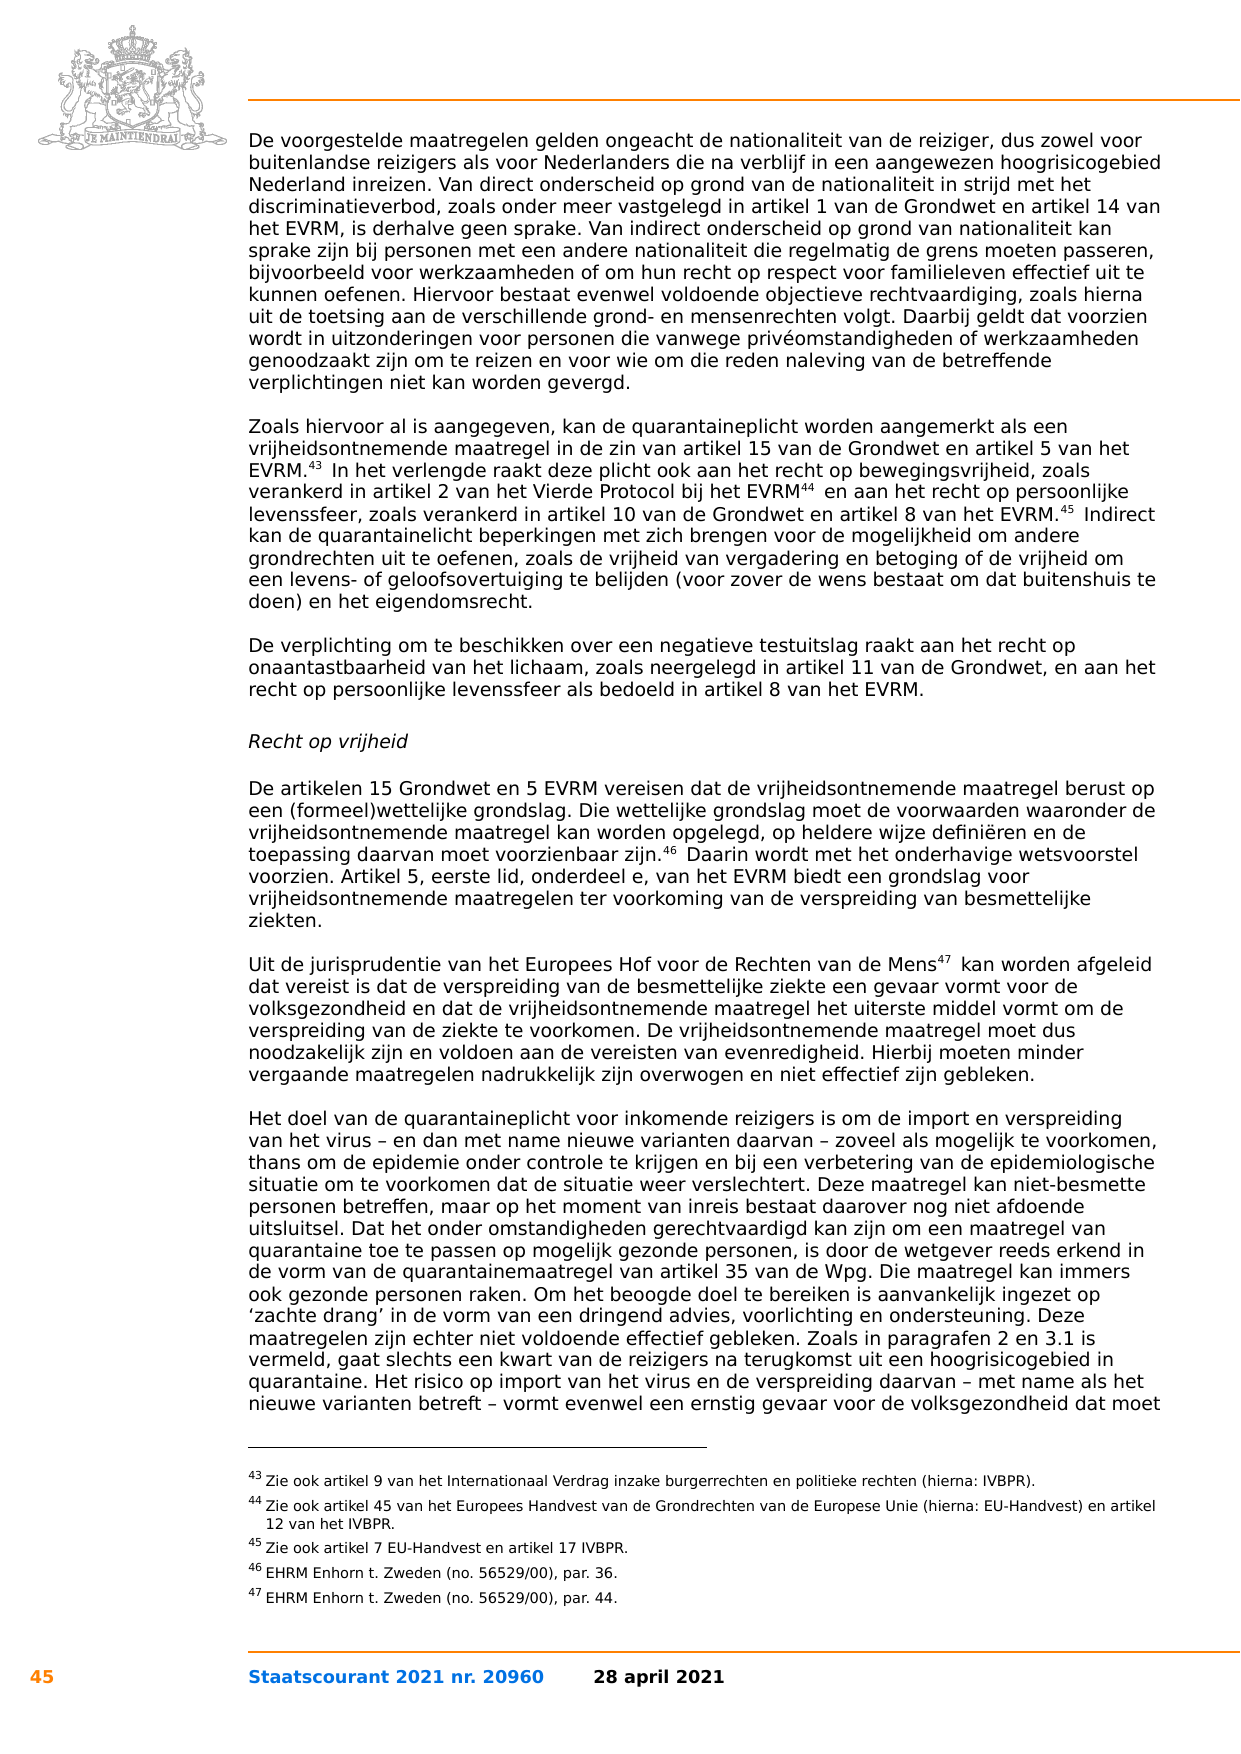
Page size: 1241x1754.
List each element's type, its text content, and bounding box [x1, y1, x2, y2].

subtitle Recht op vrijheid [248, 731, 1163, 753]
text EHRM Enhorn t. Zweden (no. 56529/00), par. 44. [248, 1586, 1163, 1608]
text Zie ook artikel 7 EU-Handvest en artikel 17 IVBPR. [248, 1536, 1163, 1558]
text De artikelen 15 Grondwet en 5 EVRM vereisen dat de vrijheidsontnemende maatregel berust op een (formeel)wettelijke grondslag. Die wettelijke grondslag moet de voorwaarden waaronder de vrijheidsontnemende maatregel kan worden opgelegd, op heldere wijze definiëren en de toepassing daarvan moet voorzienbaar zijn. Daarin wordt met het onderhavige wetsvoorstel voorzien. Artikel 5, eerste lid, onderdeel e, van het EVRM biedt een grondslag voor vrijheidsontnemende maatregelen ter voorkoming van de verspreiding van besmettelijke ziekten. [248, 778, 1163, 932]
picture [38, 25, 227, 150]
text Zoals hiervoor al is aangegeven, kan de quarantaineplicht worden aangemerkt als een vrijheidsontnemende maatregel in de zin van artikel 15 van de Grondwet en artikel 5 van het EVRM. In het verlengde raakt deze plicht ook aan het recht op bewegingsvrijheid, zoals verankerd in artikel 2 van het Vierde Protocol bij het EVRM en aan het recht op persoonlijke levenssfeer, zoals verankerd in artikel 10 van de Grondwet en artikel 8 van het EVRM. Indirect kan de quarantainelicht beperkingen met zich brengen voor de mogelijkheid om andere grondrechten uit te oefenen, zoals de vrijheid van vergadering en betoging of de vrijheid om een levens- of geloofsovertuiging te belijden (voor zover de wens bestaat om dat buitenshuis te doen) en het eigendomsrecht. [248, 416, 1163, 613]
text Zie ook artikel 45 van het Europees Handvest van de Grondrechten van de Europese Unie (hierna: EU-Handvest) en artikel 12 van het IVBPR. [248, 1494, 1163, 1533]
text De voorgestelde maatregelen gelden ongeacht de nationaliteit van de reiziger, dus zowel voor buitenlandse reizigers als voor Nederlanders die na verblijf in een aangewezen hoogrisicogebied Nederland inreizen. Van direct onderscheid op grond van de nationaliteit in strijd met het discriminatieverbod, zoals onder meer vastgelegd in artikel 1 van de Grondwet en artikel 14 van het EVRM, is derhalve geen sprake. Van indirect onderscheid op grond van nationaliteit kan sprake zijn bij personen met een andere nationaliteit die regelmatig de grens moeten passeren, bijvoorbeeld voor werkzaamheden of om hun recht op respect voor familieleven effectief uit te kunnen oefenen. Hiervoor bestaat evenwel voldoende objectieve rechtvaardiging, zoals hierna uit de toetsing aan de verschillende grond- en mensenrechten volgt. Daarbij geldt dat voorzien wordt in uitzonderingen voor personen die vanwege privéomstandigheden of werkzaamheden genoodzaakt zijn om te reizen en voor wie om die reden naleving van de betreffende verplichtingen niet kan worden gevergd. [248, 130, 1163, 394]
text Het doel van de quarantaineplicht voor inkomende reizigers is om de import en verspreiding van het virus – en dan met name nieuwe varianten daarvan – zoveel als mogelijk te voorkomen, thans om de epidemie onder controle te krijgen en bij een verbetering van de epidemiologische situatie om te voorkomen dat de situatie weer verslechtert. Deze maatregel kan niet-besmette personen betreffen, maar op het moment van inreis bestaat daarover nog niet afdoende uitsluitsel. Dat het onder omstandigheden gerechtvaardigd kan zijn om een maatregel van quarantaine toe te passen op mogelijk gezonde personen, is door de wetgever reeds erkend in de vorm van de quarantainemaatregel van artikel 35 van de Wpg. Die maatregel kan immers ook gezonde personen raken. Om het beoogde doel te bereiken is aanvankelijk ingezet op ‘zachte drang’ in de vorm van een dringend advies, voorlichting en ondersteuning. Deze maatregelen zijn echter niet voldoende effectief gebleken. Zoals in paragrafen 2 en 3.1 is vermeld, gaat slechts een kwart van de reizigers na terugkomst uit een hoogrisicogebied in quarantaine. Het risico op import van het virus en de verspreiding daarvan – met name als het nieuwe varianten betreft – vormt evenwel een ernstig gevaar voor de volksgezondheid dat moet [248, 1108, 1163, 1415]
text Uit de jurisprudentie van het Europees Hof voor de Rechten van de Mens kan worden afgeleid dat vereist is dat de verspreiding van de besmettelijke ziekte een gevaar vormt voor de volksgezondheid en dat de vrijheidsontnemende maatregel het uiterste middel vormt om de verspreiding van de ziekte te voorkomen. De vrijheidsontnemende maatregel moet dus noodzakelijk zijn en voldoen aan de vereisten van evenredigheid. Hierbij moeten minder vergaande maatregelen nadrukkelijk zijn overwogen en niet effectief zijn gebleken. [248, 954, 1163, 1086]
text Zie ook artikel 9 van het Internationaal Verdrag inzake burgerrechten en politieke rechten (hierna: IVBPR). [248, 1469, 1163, 1491]
text EHRM Enhorn t. Zweden (no. 56529/00), par. 36. [248, 1561, 1163, 1583]
text De verplichting om te beschikken over een negatieve testuitslag raakt aan het recht op onaantastbaarheid van het lichaam, zoals neergelegd in artikel 11 van de Grondwet, en aan het recht op persoonlijke levenssfeer als bedoeld in artikel 8 van het EVRM. [248, 635, 1163, 701]
